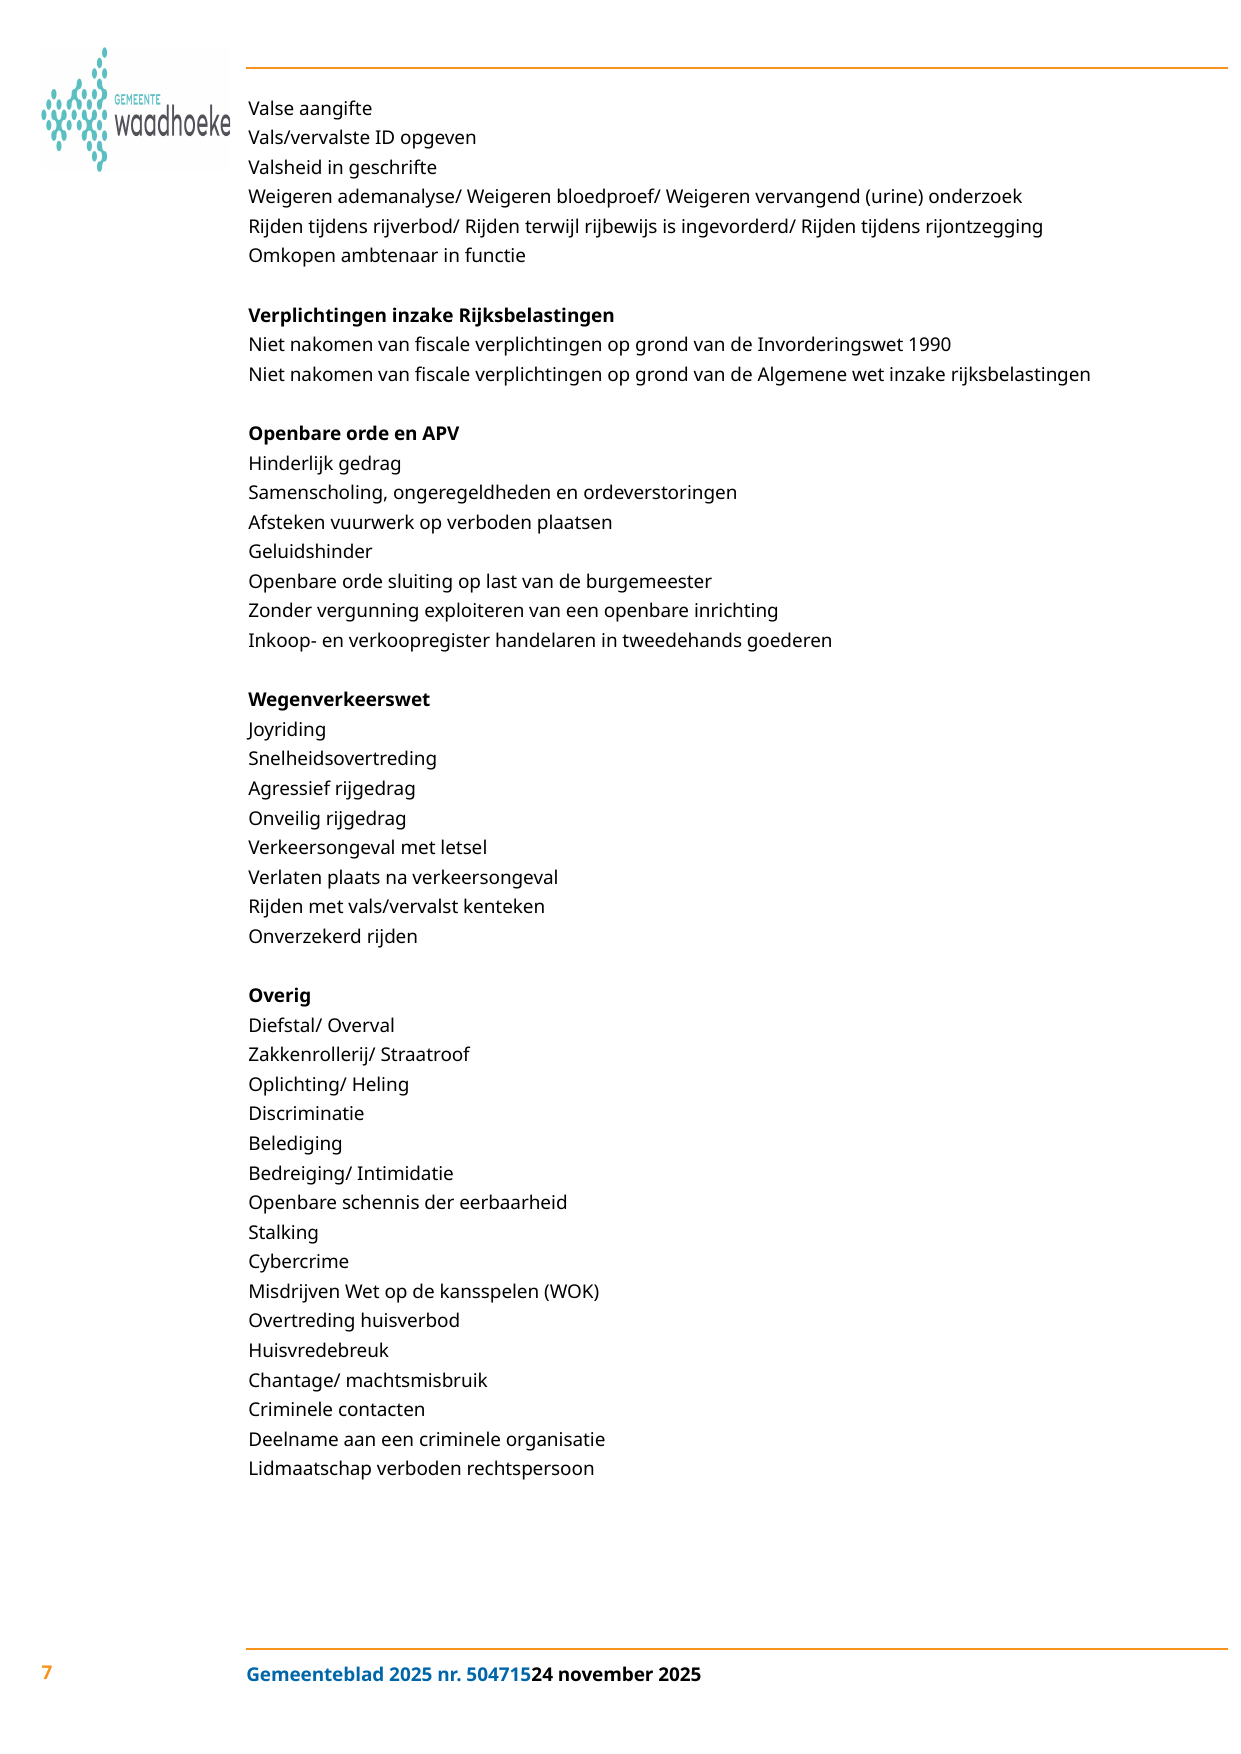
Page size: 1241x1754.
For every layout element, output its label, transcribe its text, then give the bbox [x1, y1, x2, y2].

text Discriminatie [248, 1101, 1152, 1126]
text Niet nakomen van fiscale verplichtingen op grond van de Invorderingswet 1990 [248, 331, 1152, 357]
text Lidmaatschap verboden rechtspersoon [248, 1456, 1152, 1481]
text Overtreding huisverbod [248, 1308, 1152, 1333]
text Snelheidsovertreding [248, 746, 1152, 771]
text Verplichtingen inzake Rijksbelastingen [248, 302, 1152, 328]
text Bedreiging/ Intimidatie [248, 1160, 1152, 1186]
text Verlaten plaats na verkeersongeval [248, 864, 1152, 890]
text Weigeren ademanalyse/ Weigeren bloedproef/ Weigeren vervangend (urine) onderzoek [248, 183, 1152, 209]
text Diefstal/ Overval [248, 1012, 1152, 1038]
text Valsheid in geschrifte [248, 154, 1152, 180]
text Afsteken vuurwerk op verboden plaatsen [248, 509, 1152, 535]
text Rijden met vals/vervalst kenteken [248, 893, 1152, 919]
text Agressief rijgedrag [248, 775, 1152, 801]
text Deelname aan een criminele organisatie [248, 1426, 1152, 1452]
text Zonder vergunning exploiteren van een openbare inrichting [248, 598, 1152, 623]
text Hinderlijk gedrag [248, 450, 1152, 476]
text Vals/vervalste ID opgeven [248, 124, 1152, 150]
text Openbare schennis der eerbaarheid [248, 1189, 1152, 1215]
text Verkeersongeval met letsel [248, 834, 1152, 860]
text Belediging [248, 1130, 1152, 1156]
text Cybercrime [248, 1248, 1152, 1274]
text Onverzekerd rijden [248, 923, 1152, 949]
text Onveilig rijgedrag [248, 805, 1152, 831]
text Stalking [248, 1219, 1152, 1245]
text Criminele contacten [248, 1396, 1152, 1422]
text Inkoop- en verkoopregister handelaren in tweedehands goederen [248, 627, 1152, 653]
text Geluidshinder [248, 538, 1152, 564]
text Openbare orde sluiting op last van de burgemeester [248, 568, 1152, 594]
text Niet nakomen van fiscale verplichtingen op grond van de Algemene wet inzake rijksbelastingen [248, 361, 1152, 387]
text Overig [248, 982, 1152, 1008]
text Wegenverkeerswet [248, 686, 1152, 712]
text Chantage/ machtsmisbruik [248, 1367, 1152, 1393]
text Samenscholing, ongeregeldheden en ordeverstoringen [248, 479, 1152, 505]
text Misdrijven Wet op de kansspelen (WOK) [248, 1278, 1152, 1304]
picture [41, 47, 231, 172]
text Zakkenrollerij/ Straatroof [248, 1041, 1152, 1067]
text Valse aangifte [248, 95, 1152, 121]
text Rijden tijdens rijverbod/ Rijden terwijl rijbewijs is ingevorderd/ Rijden tijdens rijontzegging [248, 213, 1152, 239]
text Joyriding [248, 716, 1152, 742]
text Huisvredebreuk [248, 1337, 1152, 1363]
text Omkopen ambtenaar in functie [248, 243, 1152, 268]
text Oplichting/ Heling [248, 1071, 1152, 1097]
text Openbare orde en APV [248, 420, 1152, 446]
